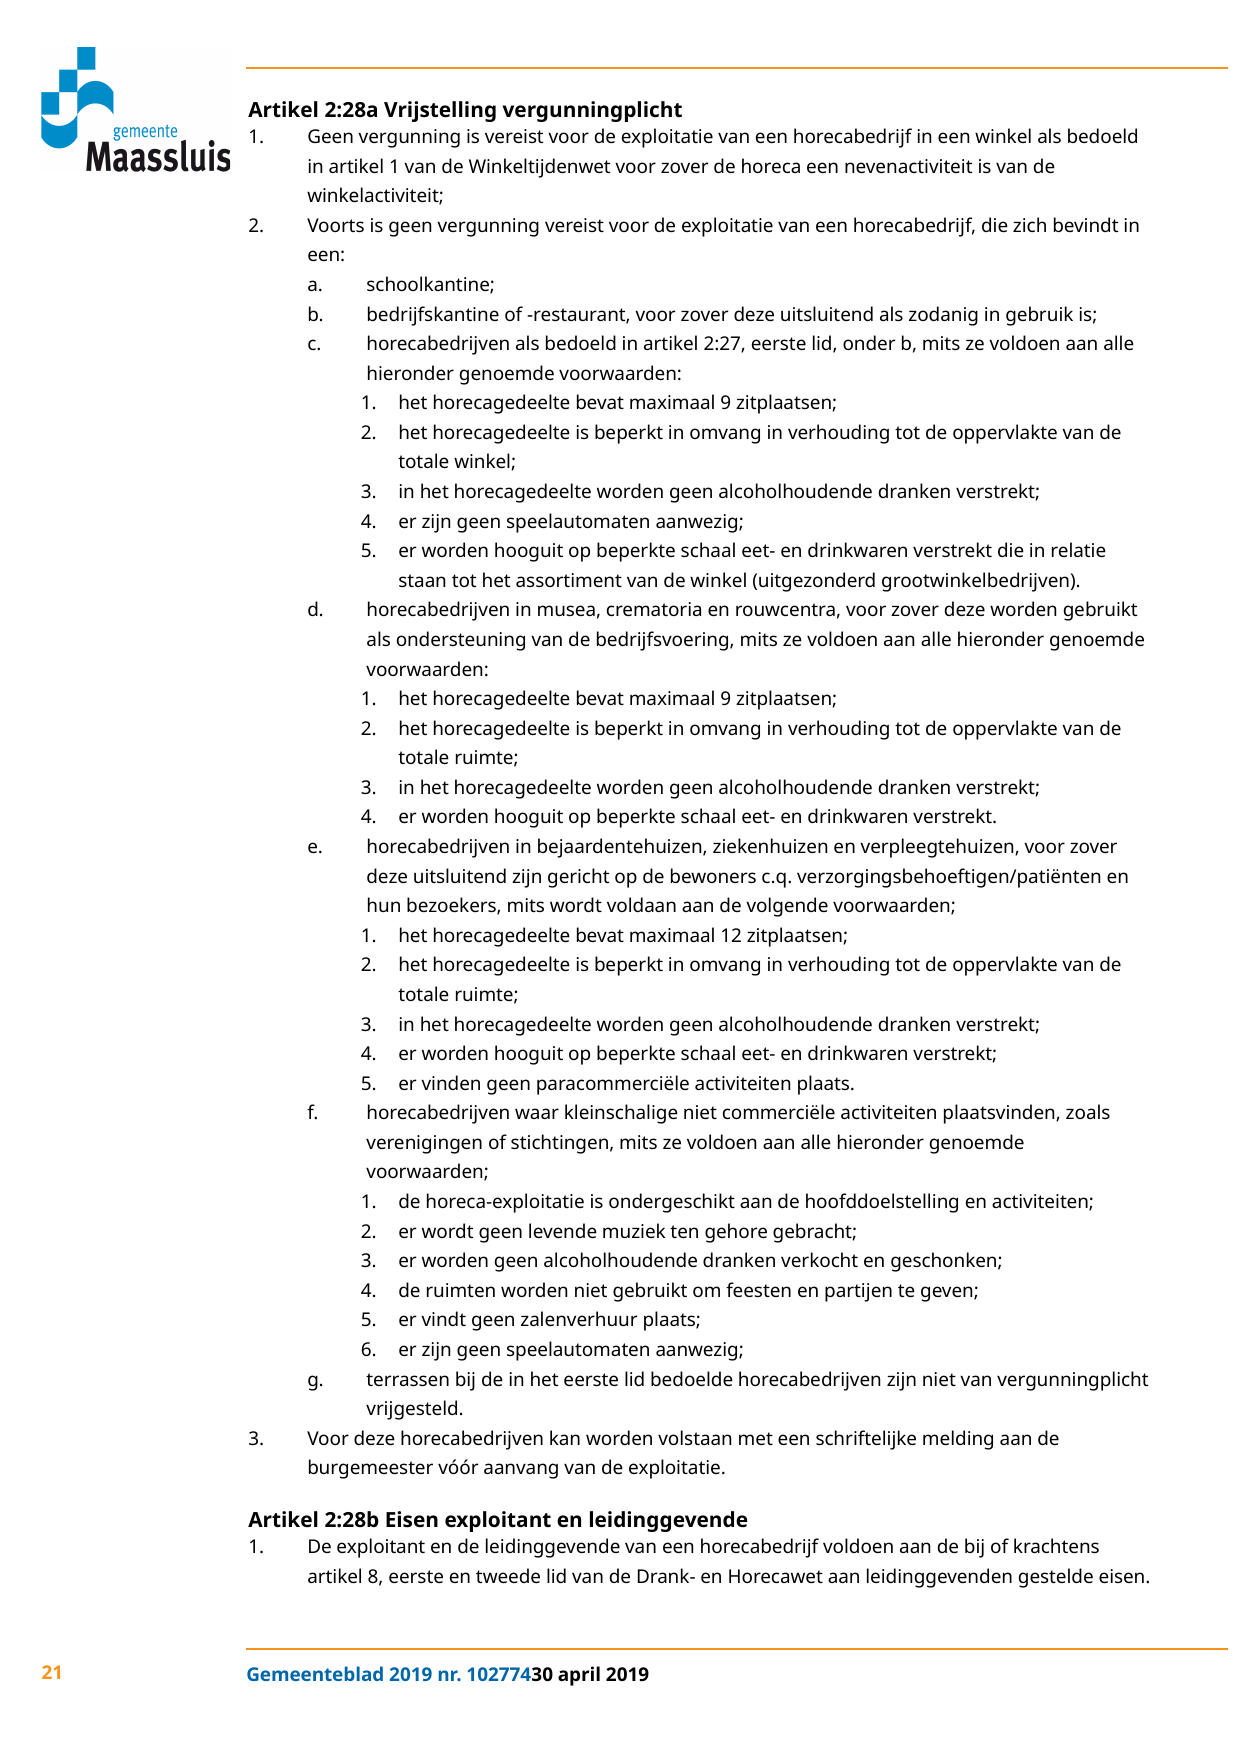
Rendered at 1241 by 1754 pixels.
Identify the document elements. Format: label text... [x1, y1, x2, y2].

list schoolkantine; [307, 271, 1152, 297]
list er zijn geen speelautomaten aanwezig; [361, 508, 1152, 533]
list het horecagedeelte bevat maximaal 9 zitplaatsen; [361, 685, 1152, 711]
list terrassen bij de in het eerste lid bedoelde horecabedrijven zijn niet van vergunningplicht vrijgesteld. [307, 1366, 1152, 1421]
list er vinden geen paracommerciële activiteiten plaats. [361, 1070, 1152, 1096]
list er worden hooguit op beperkte schaal eet- en drinkwaren verstrekt; [361, 1040, 1152, 1066]
list het horecagedeelte bevat maximaal 12 zitplaatsen; [361, 922, 1152, 948]
list De exploitant en de leidinggevende van een horecabedrijf voldoen aan de bij of krachtens artikel 8, eerste en tweede lid van de Drank- en Horecawet aan leidinggevenden gestelde eisen. [248, 1533, 1152, 1589]
list er worden geen alcoholhoudende dranken verkocht en geschonken; [361, 1247, 1152, 1273]
list horecabedrijven als bedoeld in artikel 2:27, eerste lid, onder b, mits ze voldoen aan alle hieronder genoemde voorwaarden: [307, 330, 1152, 386]
list er wordt geen levende muziek ten gehore gebracht; [361, 1218, 1152, 1243]
list in het horecagedeelte worden geen alcoholhoudende dranken verstrekt; [361, 774, 1152, 800]
list horecabedrijven waar kleinschalige niet commerciële activiteiten plaatsvinden, zoals verenigingen of stichtingen, mits ze voldoen aan alle hieronder genoemde voorwaarden; [307, 1099, 1152, 1184]
list horecabedrijven in bejaardentehuizen, ziekenhuizen en verpleegtehuizen, voor zover deze uitsluitend zijn gericht op de bewoners c.q. verzorgingsbehoeftigen/patiënten en hun bezoekers, mits wordt voldaan aan de volgende voorwaarden; [307, 833, 1152, 918]
text Artikel 2:28a Vrijstelling vergunningplicht [248, 95, 1152, 123]
picture [41, 47, 231, 172]
list bedrijfskantine of -restaurant, voor zover deze uitsluitend als zodanig in gebruik is; [307, 301, 1152, 326]
text Artikel 2:28b Eisen exploitant en leidinggevende [248, 1505, 1152, 1533]
list het horecagedeelte bevat maximaal 9 zitplaatsen; [361, 389, 1152, 415]
list het horecagedeelte is beperkt in omvang in verhouding tot de oppervlakte van de totale ruimte; [361, 952, 1152, 1007]
list horecabedrijven in musea, crematoria en rouwcentra, voor zover deze worden gebruikt als ondersteuning van de bedrijfsvoering, mits ze voldoen aan alle hieronder genoemde voorwaarden: [307, 597, 1152, 681]
list in het horecagedeelte worden geen alcoholhoudende dranken verstrekt; [361, 478, 1152, 504]
list Geen vergunning is vereist voor de exploitatie van een horecabedrijf in een winkel als bedoeld in artikel 1 van de Winkeltijdenwet voor zover de horeca een nevenactiviteit is van de winkelactiviteit; [248, 123, 1152, 208]
list het horecagedeelte is beperkt in omvang in verhouding tot de oppervlakte van de totale ruimte; [361, 715, 1152, 770]
list het horecagedeelte is beperkt in omvang in verhouding tot de oppervlakte van de totale winkel; [361, 419, 1152, 474]
list in het horecagedeelte worden geen alcoholhoudende dranken verstrekt; [361, 1011, 1152, 1036]
list er zijn geen speelautomaten aanwezig; [361, 1336, 1152, 1362]
picture [41, 47, 77, 92]
list Voorts is geen vergunning vereist voor de exploitatie van een horecabedrijf, die zich bevindt in een: [248, 212, 1152, 267]
list de horeca-exploitatie is ondergeschikt aan de hoofddoelstelling en activiteiten; [361, 1188, 1152, 1214]
list er vindt geen zalenverhuur plaats; [361, 1307, 1152, 1332]
list de ruimten worden niet gebruikt om feesten en partijen te geven; [361, 1277, 1152, 1303]
list er worden hooguit op beperkte schaal eet- en drinkwaren verstrekt die in relatie staan tot het assortiment van de winkel (uitgezonderd grootwinkelbedrijven). [361, 537, 1152, 593]
list Voor deze horecabedrijven kan worden volstaan met een schriftelijke melding aan de burgemeester vóór aanvang van de exploitatie. [248, 1425, 1152, 1480]
list er worden hooguit op beperkte schaal eet- en drinkwaren verstrekt. [361, 804, 1152, 829]
